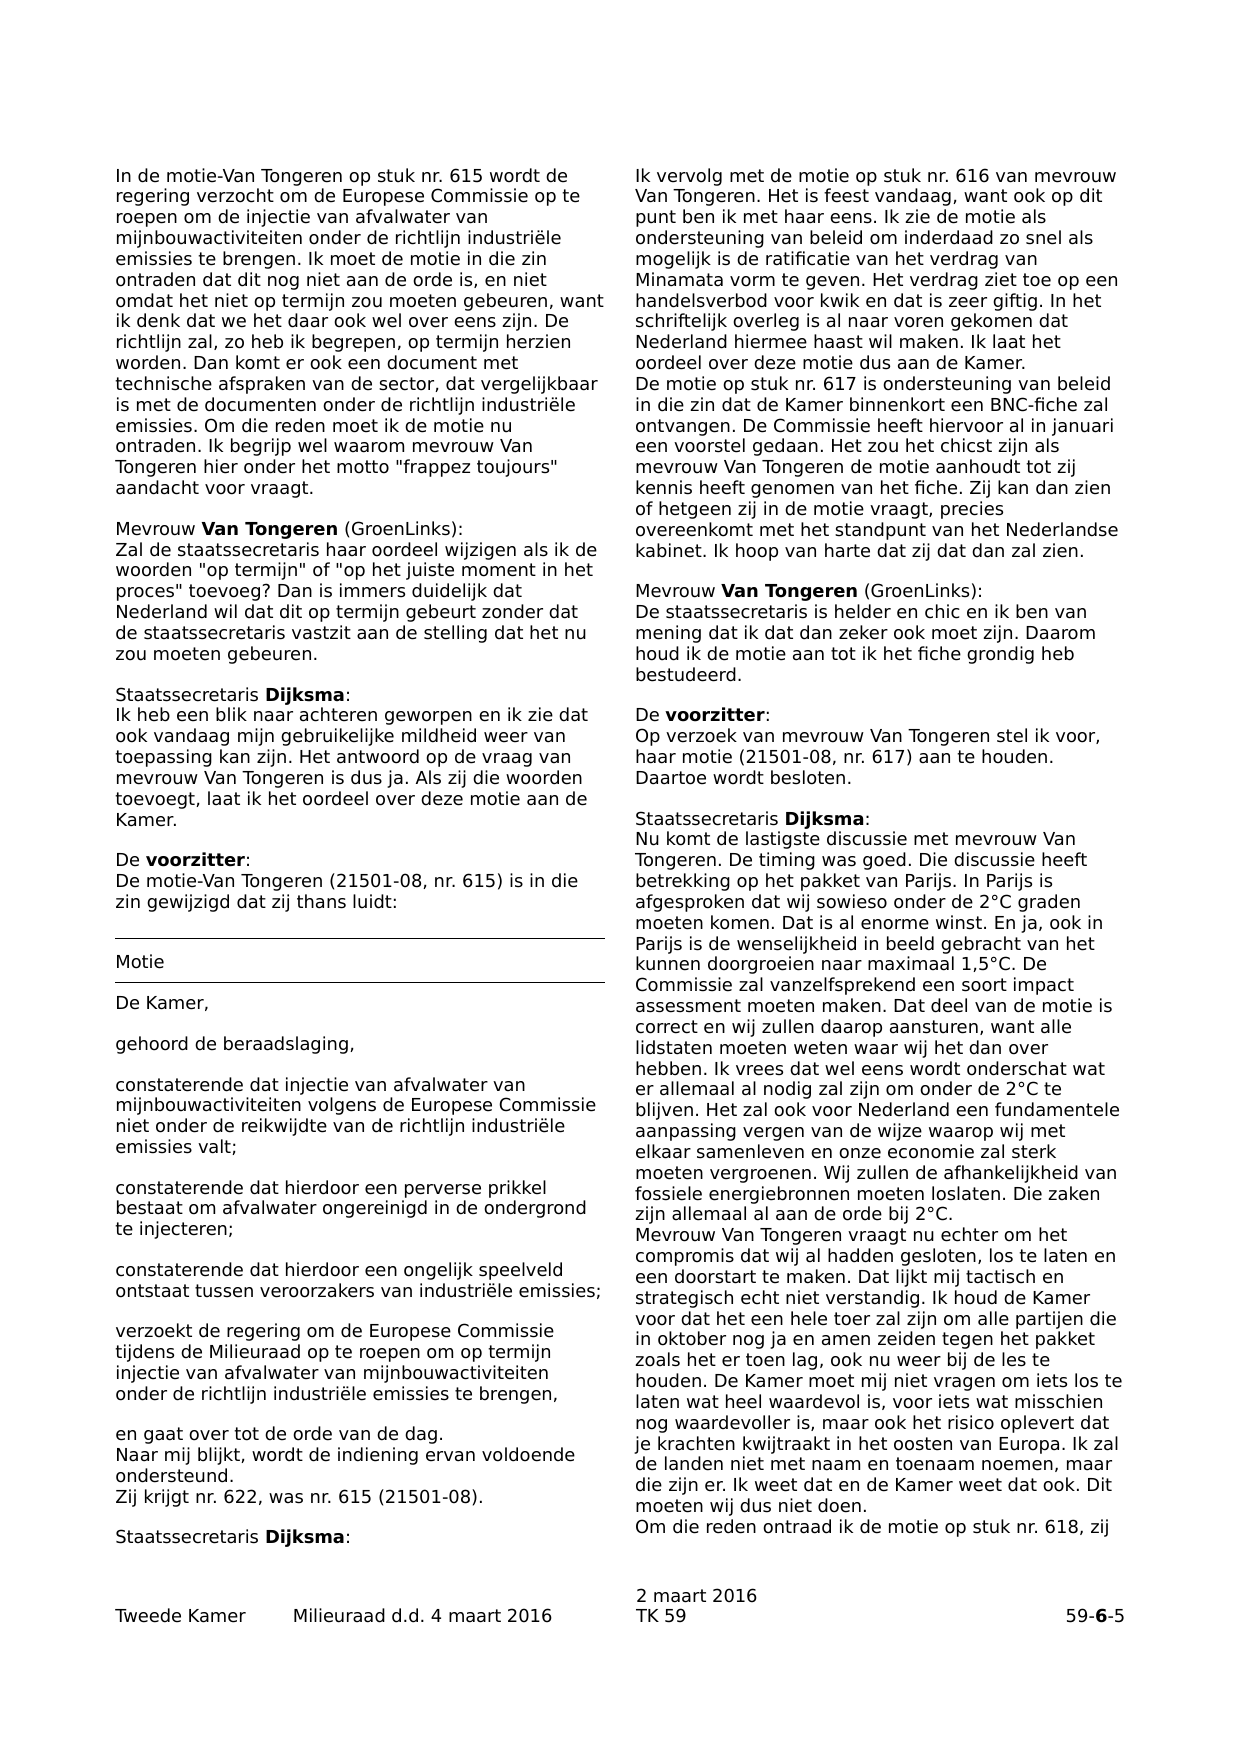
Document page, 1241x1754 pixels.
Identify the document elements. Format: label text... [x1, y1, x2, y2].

text Mevrouw Van Tongeren (GroenLinks): [115, 519, 605, 539]
text Zal de staatssecretaris haar oordeel wijzigen als ik de woorden "op termijn" of "op het juiste moment in het proces" toevoeg? Dan is immers duidelijk dat Nederland wil dat dit op termijn gebeurt zonder dat de staatssecretaris vastzit aan de stelling dat het nu zou moeten gebeuren. [115, 539, 605, 664]
text Zij krijgt nr. 622, was nr. 615 (21501-08). [115, 1486, 605, 1507]
text De staatssecretaris is helder en chic en ik ben van mening dat ik dat dan zeker ook moet zijn. Daarom houd ik de motie aan tot ik het fiche grondig heb bestudeerd. [635, 602, 1125, 685]
text verzoekt de regering om de Europese Commissie tijdens de Milieuraad op te roepen om op termijn injectie van afvalwater van mijnbouwactiviteiten onder de richtlijn industriële emissies te brengen, [115, 1321, 605, 1404]
text constaterende dat injectie van afvalwater van mijnbouwactiviteiten volgens de Europese Commissie niet onder de reikwijdte van de richtlijn industriële emissies valt; [115, 1074, 605, 1157]
text De Kamer, [115, 993, 605, 1014]
text constaterende dat hierdoor een ongelijk speelveld ontstaat tussen veroorzakers van industriële emissies; [115, 1260, 605, 1301]
text Ik vervolg met de motie op stuk nr. 616 van mevrouw Van Tongeren. Het is feest vandaag, want ook op dit punt ben ik met haar eens. Ik zie de motie als ondersteuning van beleid om inderdaad zo snel als mogelijk is de ratificatie van het verdrag van Minamata vorm te geven. Het verdrag ziet toe op een handelsverbod voor kwik en dat is zeer giftig. In het schriftelijk overleg is al naar voren gekomen dat Nederland hiermee haast wil maken. Ik laat het oordeel over deze motie dus aan de Kamer. [635, 165, 1125, 374]
text Motie [115, 952, 605, 973]
text Mevrouw Van Tongeren vraagt nu echter om het compromis dat wij al hadden gesloten, los te laten en een doorstart te maken. Dat lijkt mij tactisch en strategisch echt niet verstandig. Ik houd de Kamer voor dat het een hele toer zal zijn om alle partijen die in oktober nog ja en amen zeiden tegen het pakket zoals het er toen lag, ook nu weer bij de les te houden. De Kamer moet mij niet vragen om iets los te laten wat heel waardevol is, voor iets wat misschien nog waardevoller is, maar ook het risico oplevert dat je krachten kwijtraakt in het oosten van Europa. Ik zal de landen niet met naam en toenaam noemen, maar die zijn er. Ik weet dat en de Kamer weet dat ook. Dit moeten wij dus niet doen. [635, 1225, 1125, 1517]
text Op verzoek van mevrouw Van Tongeren stel ik voor, haar motie (21501-08, nr. 617) aan te houden. [635, 726, 1125, 768]
text De motie op stuk nr. 617 is ondersteuning van beleid in die zin dat de Kamer binnenkort een BNC-fiche zal ontvangen. De Commissie heeft hiervoor al in januari een voorstel gedaan. Het zou het chicst zijn als mevrouw Van Tongeren de motie aanhoudt tot zij kennis heeft genomen van het fiche. Zij kan dan zien of hetgeen zij in de motie vraagt, precies overeenkomt met het standpunt van het Nederlandse kabinet. Ik hoop van harte dat zij dat dan zal zien. [635, 374, 1125, 561]
text De voorzitter: [115, 850, 605, 871]
text Mevrouw Van Tongeren (GroenLinks): [635, 581, 1125, 602]
text In de motie-Van Tongeren op stuk nr. 615 wordt de regering verzocht om de Europese Commissie op te roepen om de injectie van afvalwater van mijnbouwactiviteiten onder de richtlijn industriële emissies te brengen. Ik moet de motie in die zin ontraden dat dit nog niet aan de orde is, en niet omdat het niet op termijn zou moeten gebeuren, want ik denk dat we het daar ook wel over eens zijn. De richtlijn zal, zo heb ik begrepen, op termijn herzien worden. Dan komt er ook een document met technische afspraken van de sector, dat vergelijkbaar is met de documenten onder de richtlijn industriële emissies. Om die reden moet ik de motie nu ontraden. Ik begrijp wel waarom mevrouw Van Tongeren hier onder het motto "frappez toujours" aandacht voor vraagt. [115, 165, 605, 499]
text constaterende dat hierdoor een perverse prikkel bestaat om afvalwater ongereinigd in de ondergrond te injecteren; [115, 1177, 605, 1240]
text Om die reden ontraad ik de motie op stuk nr. 618, zij [635, 1517, 1125, 1537]
text gehoord de beraadslaging, [115, 1034, 605, 1054]
text Nu komt de lastigste discussie met mevrouw Van Tongeren. De timing was goed. Die discussie heeft betrekking op het pakket van Parijs. In Parijs is afgesproken dat wij sowieso onder de 2°C graden moeten komen. Dat is al enorme winst. En ja, ook in Parijs is de wenselijkheid in beeld gebracht van het kunnen doorgroeien naar maximaal 1,5°C. De Commissie zal vanzelfsprekend een soort impact assessment moeten maken. Dat deel van de motie is correct en wij zullen daarop aansturen, want alle lidstaten moeten weten waar wij het dan over hebben. Ik vrees dat wel eens wordt onderschat wat er allemaal al nodig zal zijn om onder de 2°C te blijven. Het zal ook voor Nederland een fundamentele aanpassing vergen van de wijze waarop wij met elkaar samenleven en onze economie zal sterk moeten vergroenen. Wij zullen de afhankelijkheid van fossiele energiebronnen moeten loslaten. Die zaken zijn allemaal al aan de orde bij 2°C. [635, 829, 1125, 1225]
text Daartoe wordt besloten. [635, 768, 1125, 788]
text Staatssecretaris Dijksma: [115, 684, 605, 705]
text Staatssecretaris Dijksma: [635, 808, 1125, 829]
text Staatssecretaris Dijksma: [115, 1527, 605, 1548]
text Ik heb een blik naar achteren geworpen en ik zie dat ook vandaag mijn gebruikelijke mildheid weer van toepassing kan zijn. Het antwoord op de vraag van mevrouw Van Tongeren is dus ja. Als zij die woorden toevoegt, laat ik het oordeel over deze motie aan de Kamer. [115, 705, 605, 830]
text Naar mij blijkt, wordt de indiening ervan voldoende ondersteund. [115, 1445, 605, 1486]
text en gaat over tot de orde van de dag. [115, 1424, 605, 1445]
text De motie-Van Tongeren (21501-08, nr. 615) is in die zin gewijzigd dat zij thans luidt: [115, 871, 605, 912]
text De voorzitter: [635, 705, 1125, 726]
